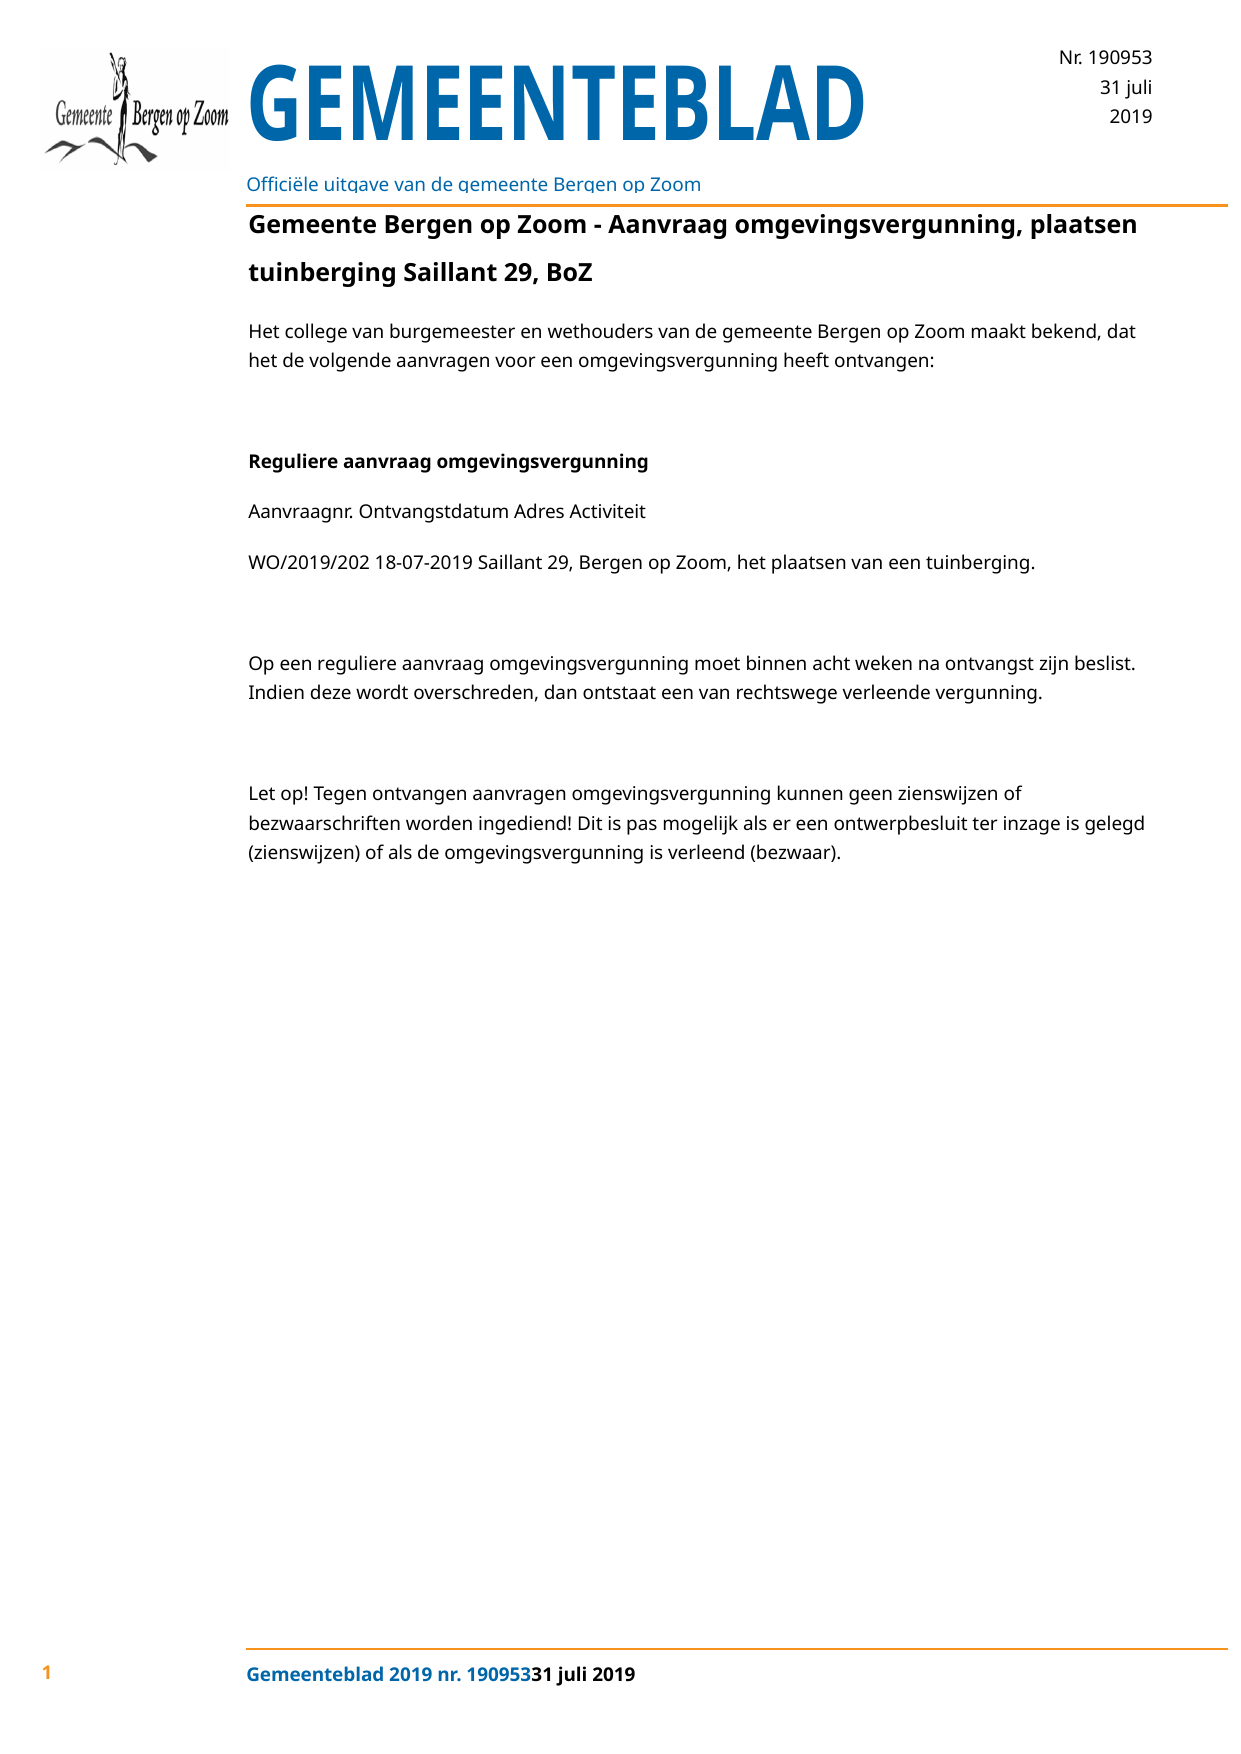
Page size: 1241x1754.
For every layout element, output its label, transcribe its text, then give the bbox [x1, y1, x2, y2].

text Aanvraagnr. Ontvangstdatum Adres Activiteit [248, 499, 1152, 524]
text Gemeente Bergen op Zoom - Aanvraag omgevingsvergunning, plaatsen tuinberging Saillant 29, BoZ [248, 207, 1152, 288]
text Op een reguliere aanvraag omgevingsvergunning moet binnen acht weken na ontvangst zijn beslist. Indien deze wordt overschreden, dan ontstaat een van rechtswege verleende vergunning. [248, 650, 1152, 705]
text Het college van burgemeester en wethouders van de gemeente Bergen op Zoom maakt bekend, dat het de volgende aanvragen voor een omgevingsvergunning heeft ontvangen: [248, 318, 1152, 373]
text Let op! Tegen ontvangen aanvragen omgevingsvergunning kunnen geen zienswijzen of bezwaarschriften worden ingediend! Dit is pas mogelijk als er een ontwerpbesluit ter inzage is gelegd (zienswijzen) of als de omgevingsvergunning is verleend (bezwaar). [248, 780, 1152, 865]
text WO/2019/202 18-07-2019 Saillant 29, Bergen op Zoom, het plaatsen van een tuinberging. [248, 549, 1152, 575]
picture [41, 47, 231, 172]
text Reguliere aanvraag omgevingsvergunning [248, 448, 1152, 474]
